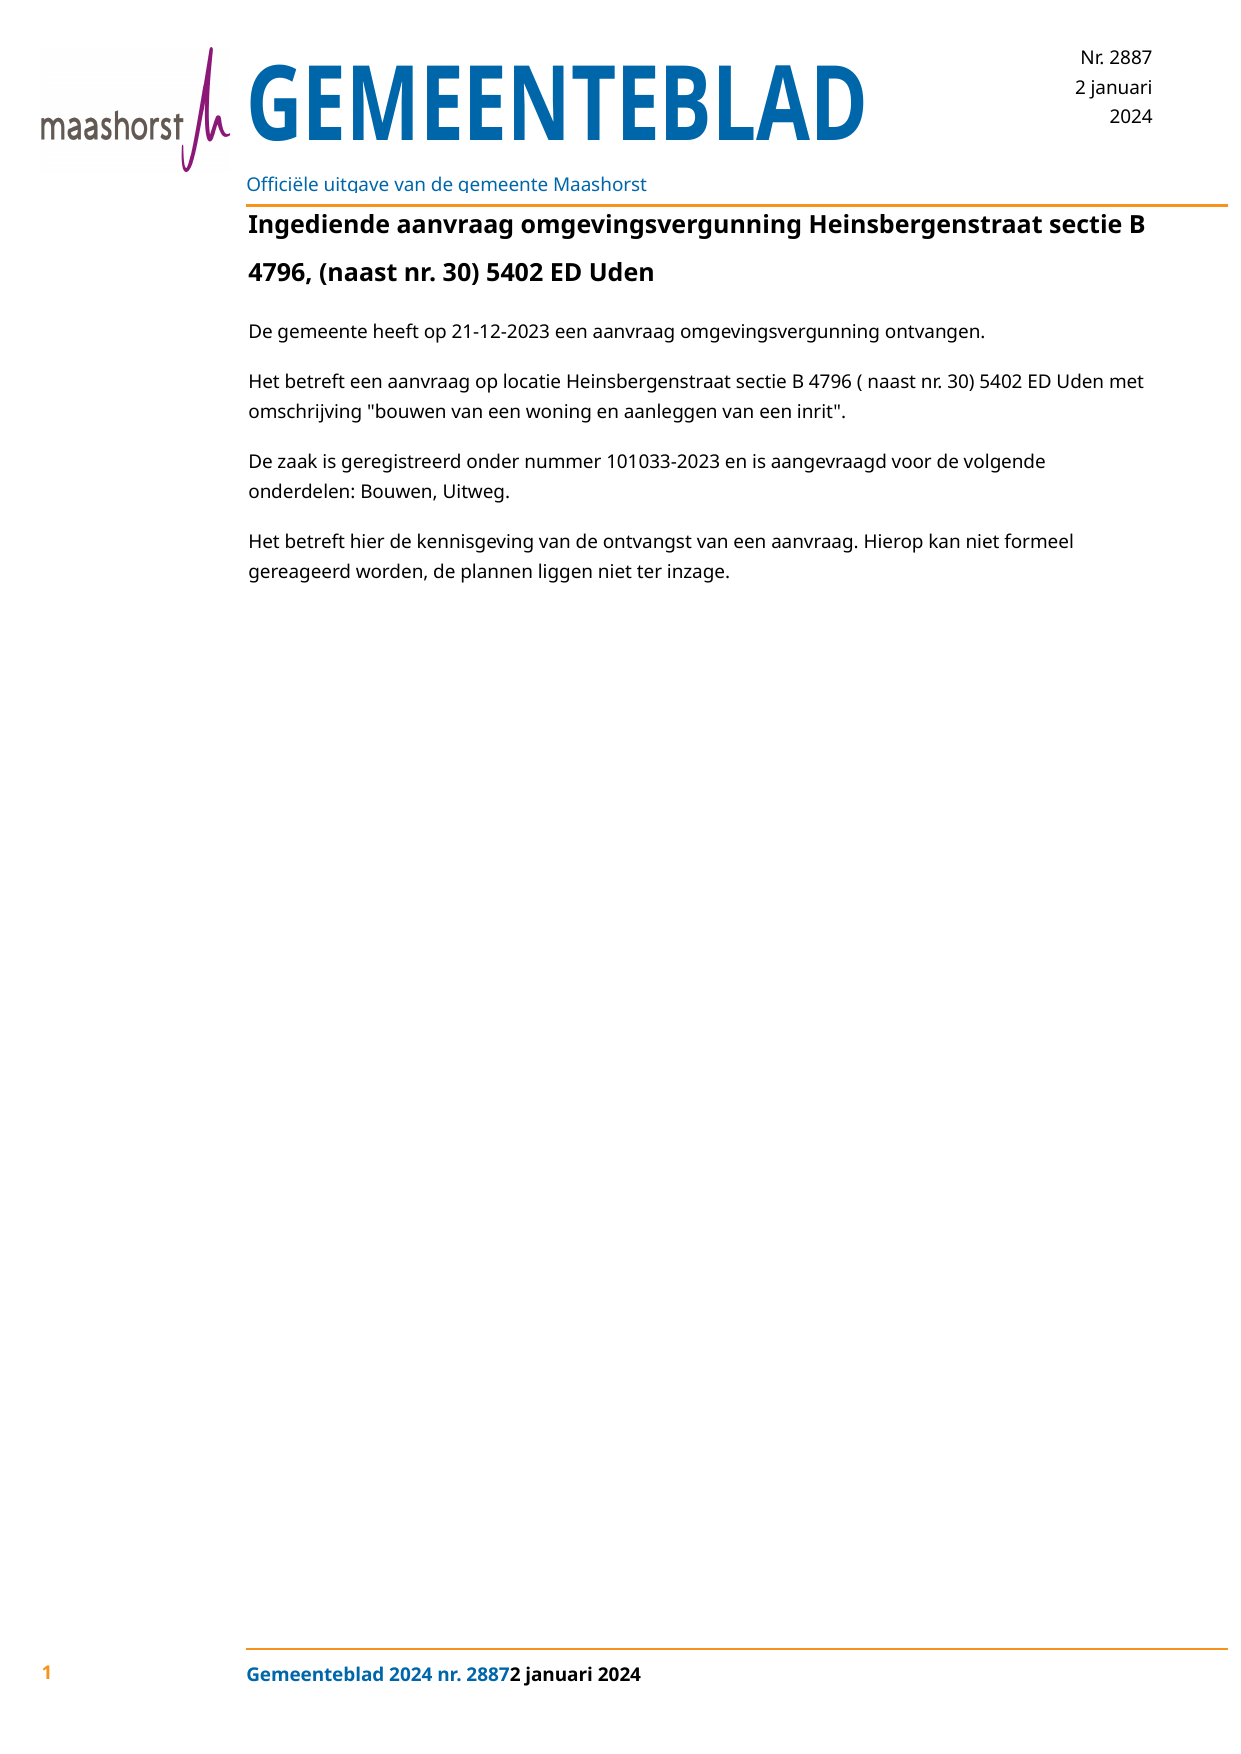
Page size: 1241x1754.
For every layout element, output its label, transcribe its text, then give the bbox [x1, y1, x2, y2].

picture [41, 47, 231, 172]
text Het betreft een aanvraag op locatie Heinsbergenstraat sectie B 4796 ( naast nr. 30) 5402 ED Uden met omschrijving "bouwen van een woning en aanleggen van een inrit". [248, 368, 1152, 424]
text De gemeente heeft op 21-12-2023 een aanvraag omgevingsvergunning ontvangen. [248, 318, 1152, 344]
text Ingediende aanvraag omgevingsvergunning Heinsbergenstraat sectie B 4796, (naast nr. 30) 5402 ED Uden [248, 207, 1152, 288]
text Het betreft hier de kennisgeving van de ontvangst van een aanvraag. Hierop kan niet formeel gereageerd worden, de plannen liggen niet ter inzage. [248, 528, 1152, 584]
text De zaak is geregistreerd onder nummer 101033-2023 en is aangevraagd voor de volgende onderdelen: Bouwen, Uitweg. [248, 448, 1152, 504]
